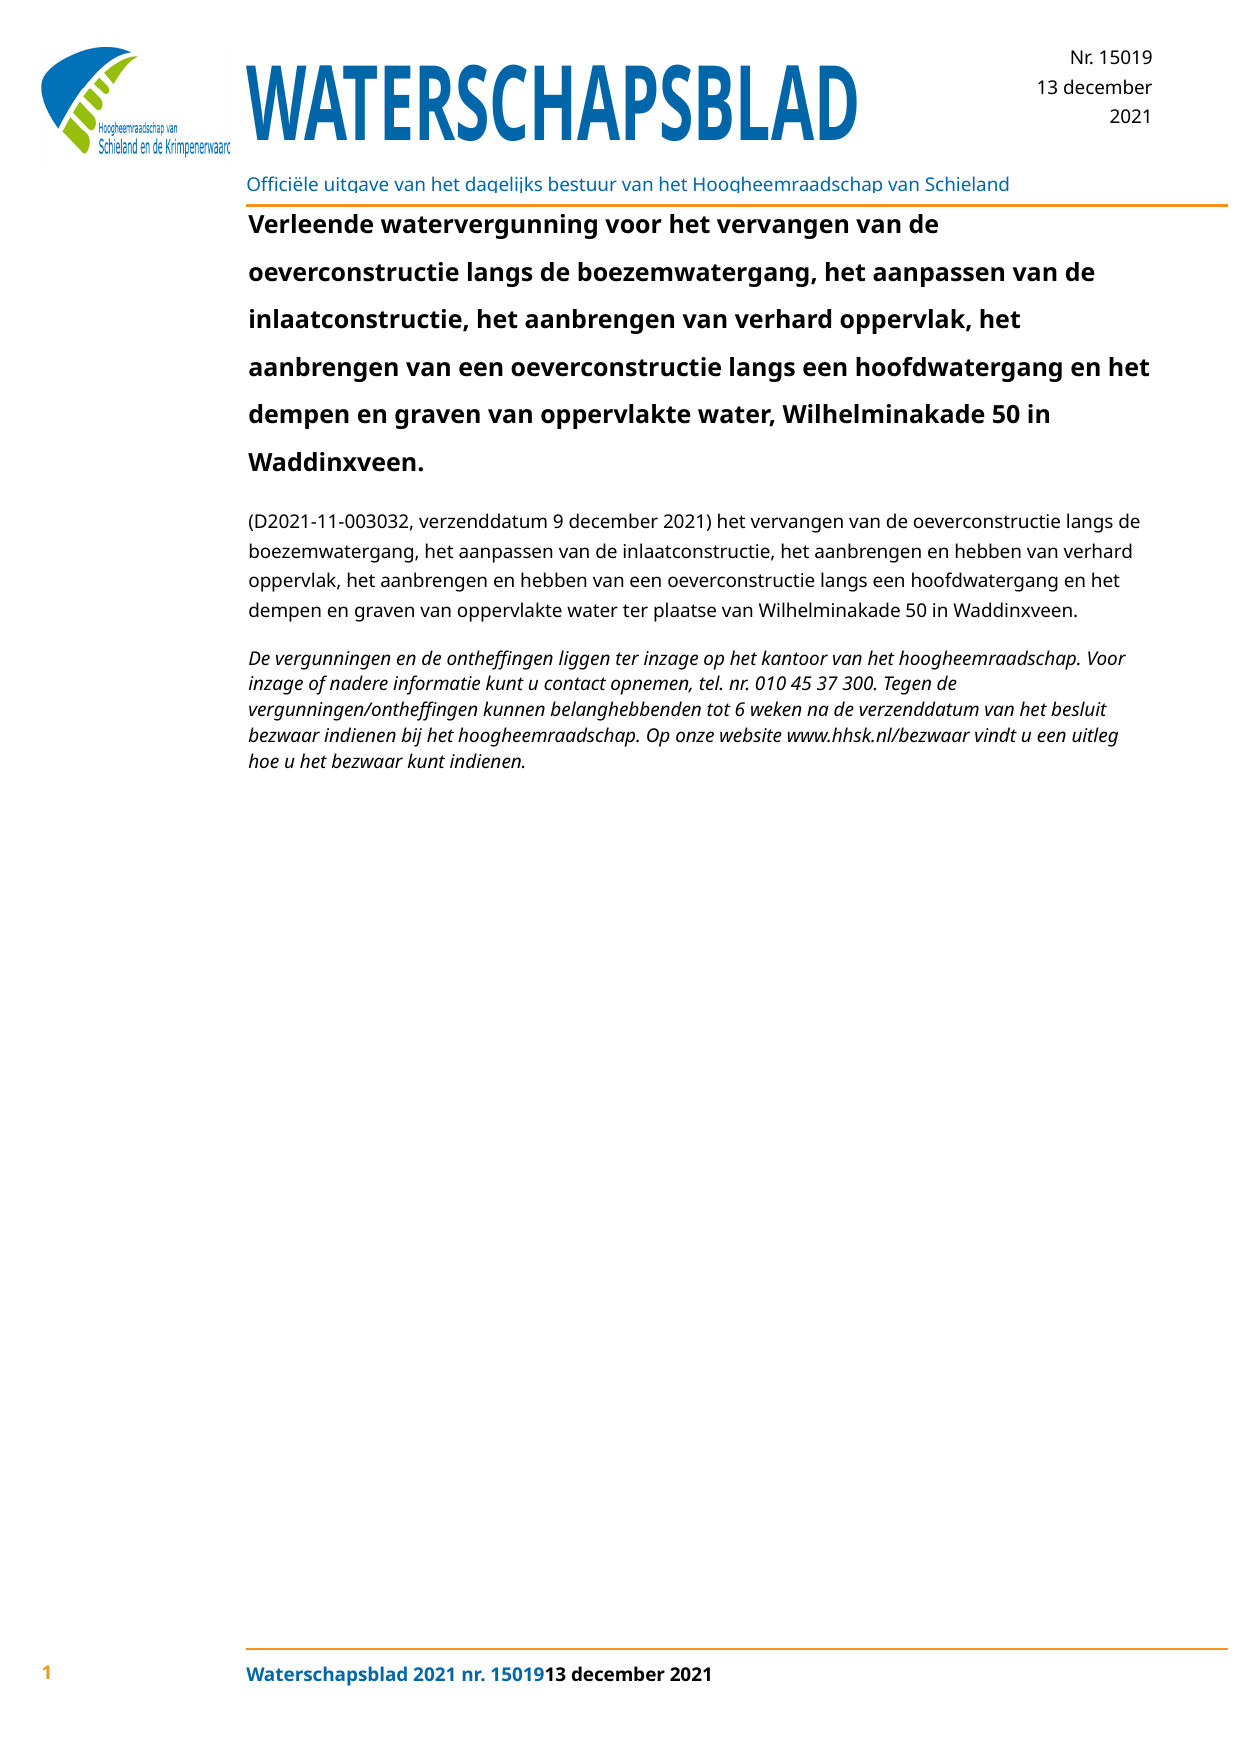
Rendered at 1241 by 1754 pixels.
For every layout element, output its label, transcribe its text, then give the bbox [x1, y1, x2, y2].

picture [41, 47, 231, 172]
text Verleende watervergunning voor het vervangen van de oeverconstructie langs de boezemwatergang, het aanpassen van de inlaatconstructie, het aanbrengen van verhard oppervlak, het aanbrengen van een oeverconstructie langs een hoofdwatergang en het dempen en graven van oppervlakte water, Wilhelminakade 50 in Waddinxveen. [248, 207, 1152, 479]
text De vergunningen en de ontheffingen liggen ter inzage op het kantoor van het hoogheemraadschap. Voor inzage of nadere informatie kunt u contact opnemen, tel. nr. 010 45 37 300. Tegen de vergunningen/ontheffingen kunnen belanghebbenden tot 6 weken na de verzenddatum van het besluit bezwaar indienen bij het hoogheemraadschap. Op onze website www.hhsk.nl/bezwaar vindt u een uitleg hoe u het bezwaar kunt indienen. [248, 645, 1152, 773]
text (D2021-11-003032, verzenddatum 9 december 2021) het vervangen van de oeverconstructie langs de boezemwatergang, het aanpassen van de inlaatconstructie, het aanbrengen en hebben van verhard oppervlak, het aanbrengen en hebben van een oeverconstructie langs een hoofdwatergang en het dempen en graven van oppervlakte water ter plaatse van Wilhelminakade 50 in Waddinxveen. [248, 508, 1152, 623]
